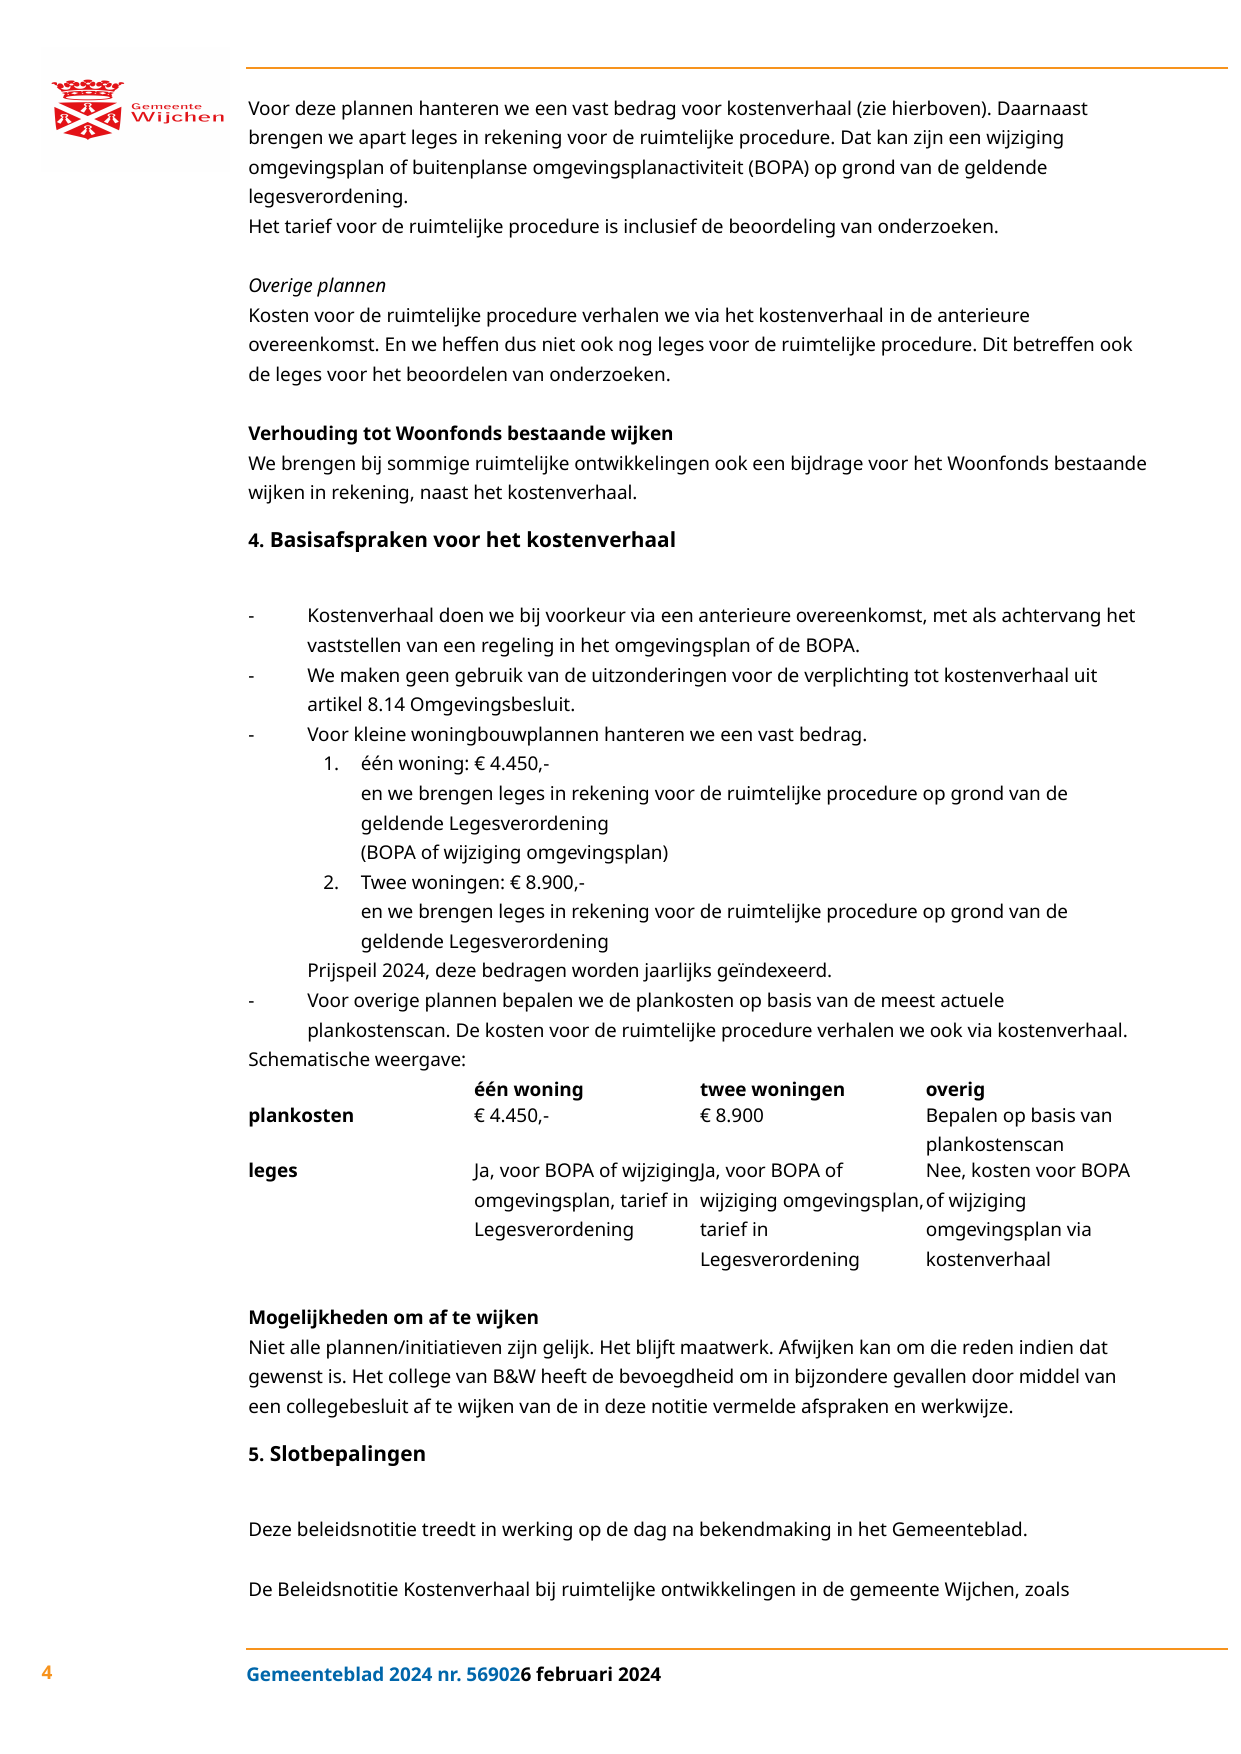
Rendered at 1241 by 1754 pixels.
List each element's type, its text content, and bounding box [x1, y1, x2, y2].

text Overige plannen [248, 272, 1152, 298]
table_cell € 8.900 [700, 1102, 926, 1157]
table_cell Bepalen op basis van plankostenscan [926, 1102, 1152, 1157]
table_cell € 4.450,- [474, 1102, 700, 1157]
list Twee woningen: € 8.900,- [323, 869, 1152, 895]
list en we brengen leges in rekening voor de ruimtelijke procedure op grond van de geldende Legesverordening [323, 780, 1152, 836]
table_cell Ja, voor BOPA of wijziging omgevingsplan, tarief in Legesverordening [474, 1157, 700, 1272]
text Schematische weergave: [248, 1046, 1152, 1072]
text 5. Slotbepalingen [248, 1439, 1152, 1467]
text Niet alle plannen/initiatieven zijn gelijk. Het blijft maatwerk. Afwijken kan om die reden indien dat gewenst is. Het college van B&W heeft de bevoegdheid om in bijzondere gevallen door middel van een collegebesluit af te wijken van de in deze notitie vermelde afspraken en werkwijze. [248, 1334, 1152, 1419]
text Mogelijkheden om af te wijken [248, 1304, 1152, 1330]
table_header overig [926, 1076, 1152, 1102]
list Prijspeil 2024, deze bedragen worden jaarlijks geïndexeerd. [248, 958, 1152, 983]
table_header [248, 1076, 474, 1102]
table_cell plankosten [248, 1102, 474, 1157]
list Kostenverhaal doen we bij voorkeur via een anterieure overeenkomst, met als achtervang het vaststellen van een regeling in het omgevingsplan of de BOPA. [248, 603, 1152, 658]
table_cell Ja, voor BOPA of wijziging omgevingsplan, tarief in Legesverordening [700, 1157, 926, 1272]
list (BOPA of wijziging omgevingsplan) [323, 839, 1152, 865]
table_cell leges [248, 1157, 474, 1272]
list één woning: € 4.450,- [323, 751, 1152, 776]
table_header twee woningen [700, 1076, 926, 1102]
text De Beleidsnotitie Kostenverhaal bij ruimtelijke ontwikkelingen in de gemeente Wijchen, zoals [248, 1576, 1152, 1601]
text Kosten voor de ruimtelijke procedure verhalen we via het kostenverhaal in de anterieure overeenkomst. En we heffen dus niet ook nog leges voor de ruimtelijke procedure. Dit betreffen ook de leges voor het beoordelen van onderzoeken. [248, 302, 1152, 387]
list Voor overige plannen bepalen we de plankosten op basis van de meest actuele plankostenscan. De kosten voor de ruimtelijke procedure verhalen we ook via kostenverhaal. [248, 987, 1152, 1043]
text Voor deze plannen hanteren we een vast bedrag voor kostenverhaal (zie hierboven). Daarnaast brengen we apart leges in rekening voor de ruimtelijke procedure. Dat kan zijn een wijziging omgevingsplan of buitenplanse omgevingsplanactiviteit (BOPA) op grond van de geldende legesverordening. [248, 95, 1152, 209]
list en we brengen leges in rekening voor de ruimtelijke procedure op grond van de geldende Legesverordening [323, 898, 1152, 954]
list We maken geen gebruik van de uitzonderingen voor de verplichting tot kostenverhaal uit artikel 8.14 Omgevingsbesluit. [248, 662, 1152, 717]
table_header één woning [474, 1076, 700, 1102]
text Het tarief voor de ruimtelijke procedure is inclusief de beoordeling van onderzoeken. [248, 213, 1152, 239]
text Verhouding tot Woonfonds bestaande wijken [248, 420, 1152, 446]
text Deze beleidsnotitie treedt in werking op de dag na bekendmaking in het Gemeenteblad. [248, 1517, 1152, 1542]
text 4. Basisafspraken voor het kostenverhaal [248, 525, 1152, 553]
list Voor kleine woningbouwplannen hanteren we een vast bedrag. [248, 721, 1152, 747]
picture [41, 47, 231, 172]
text We brengen bij sommige ruimtelijke ontwikkelingen ook een bijdrage voor het Woonfonds bestaande wijken in rekening, naast het kostenverhaal. [248, 450, 1152, 505]
table_cell Nee, kosten voor BOPA of wijziging omgevingsplan via kostenverhaal [926, 1157, 1152, 1272]
